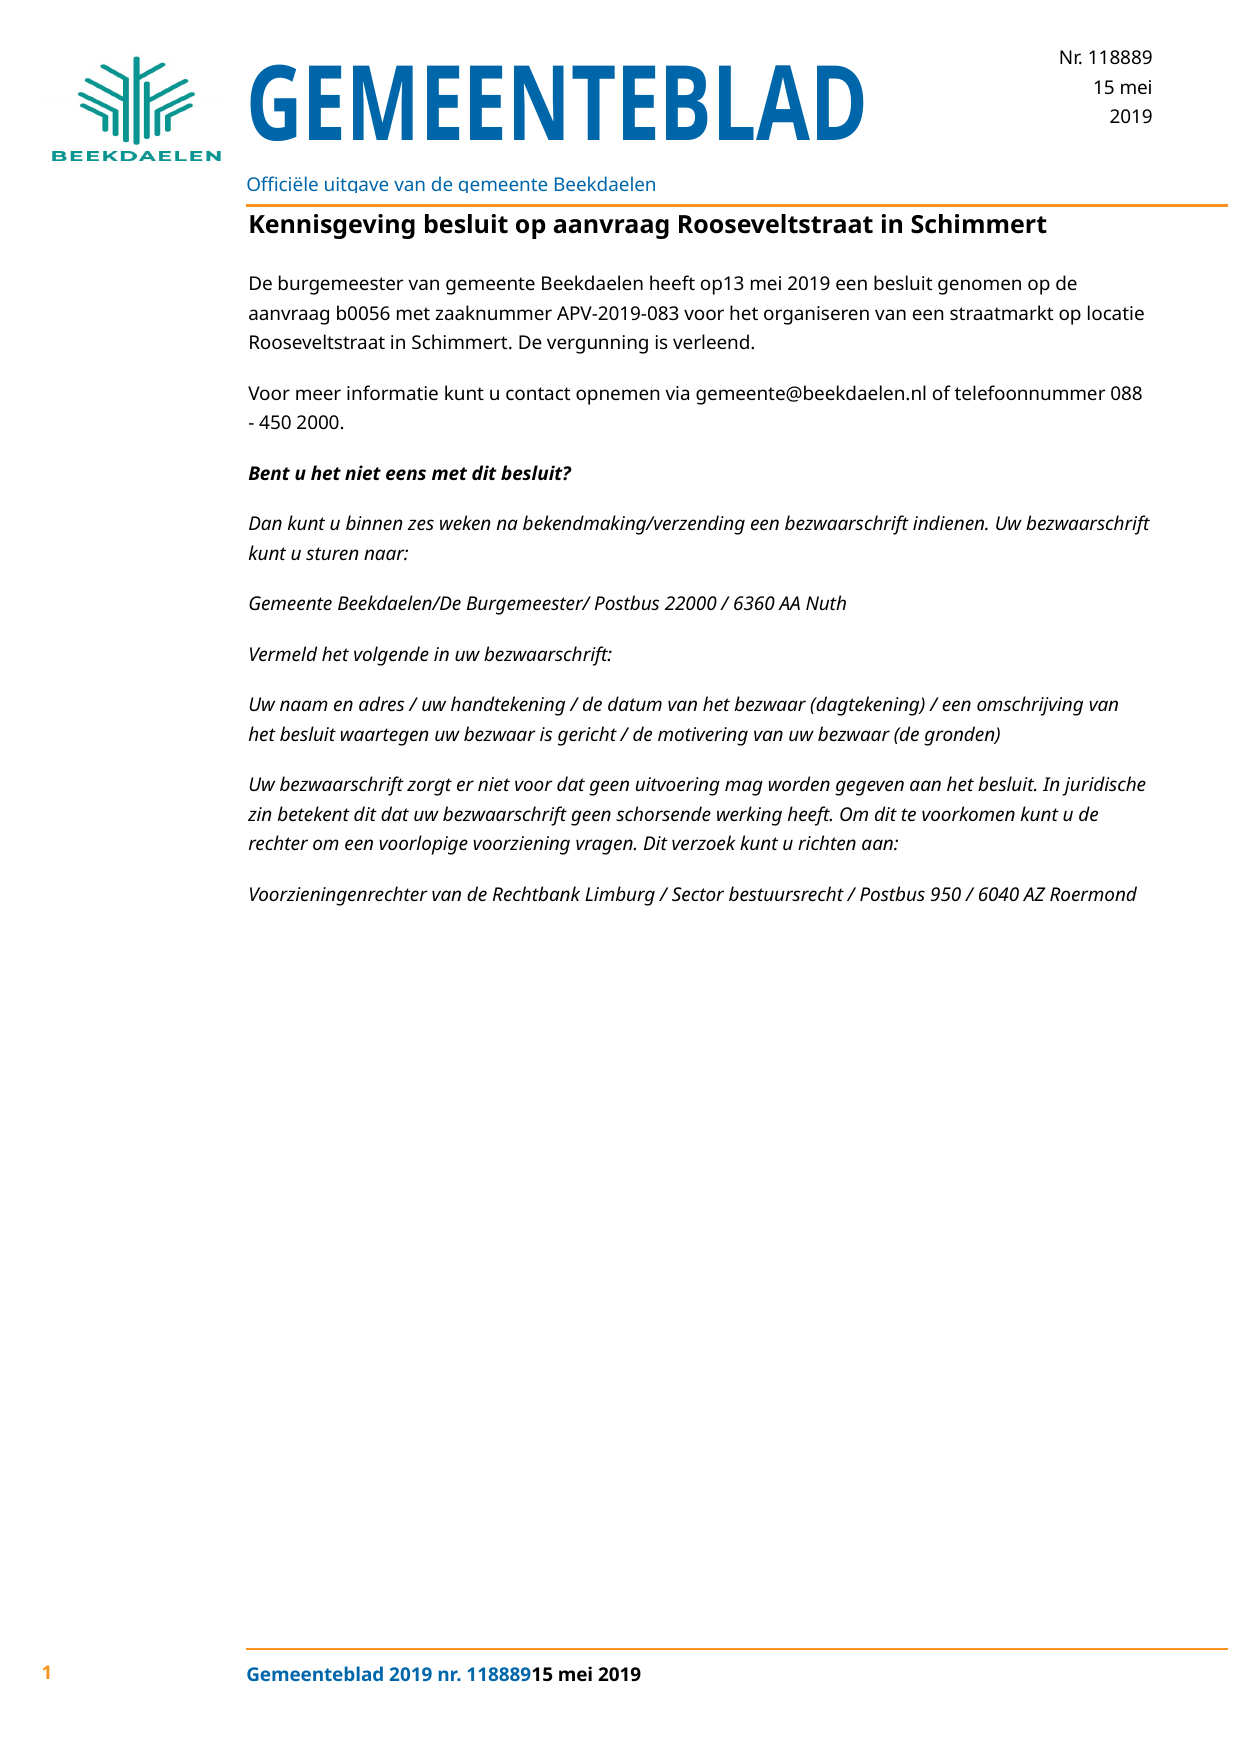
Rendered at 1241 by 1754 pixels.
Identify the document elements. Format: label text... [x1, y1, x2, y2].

text Bent u het niet eens met dit besluit? [248, 460, 1152, 486]
text De burgemeester van gemeente Beekdaelen heeft op13 mei 2019 een besluit genomen op de aanvraag b0056 met zaaknummer APV-2019-083 voor het organiseren van een straatmarkt op locatie Rooseveltstraat in Schimmert. De vergunning is verleend. [248, 270, 1152, 355]
text Kennisgeving besluit op aanvraag Rooseveltstraat in Schimmert [248, 207, 1152, 241]
text Dan kunt u binnen zes weken na bekendmaking/verzending een bezwaarschrift indienen. Uw bezwaarschrift kunt u sturen naar: [248, 510, 1152, 566]
text Uw naam en adres / uw handtekening / de datum van het bezwaar (dagtekening) / een omschrijving van het besluit waartegen uw bezwaar is gericht / de motivering van uw bezwaar (de gronden) [248, 691, 1152, 746]
text Vermeld het volgende in uw bezwaarschrift: [248, 641, 1152, 666]
text Gemeente Beekdaelen/De Burgemeester/ Postbus 22000 / 6360 AA Nuth [248, 590, 1152, 616]
text Voor meer informatie kunt u contact opnemen via gemeente@beekdaelen.nl of telefoonnummer 088 - 450 2000. [248, 380, 1152, 435]
text Uw bezwaarschrift zorgt er niet voor dat geen uitvoering mag worden gegeven aan het besluit. In juridische zin betekent dit dat uw bezwaarschrift geen schorsende werking heeft. Om dit te voorkomen kunt u de rechter om een voorlopige voorziening vragen. Dit verzoek kunt u richten aan: [248, 771, 1152, 856]
text Voorzieningenrechter van de Rechtbank Limburg / Sector bestuursrecht / Postbus 950 / 6040 AZ Roermond [248, 881, 1152, 906]
picture [41, 47, 231, 172]
